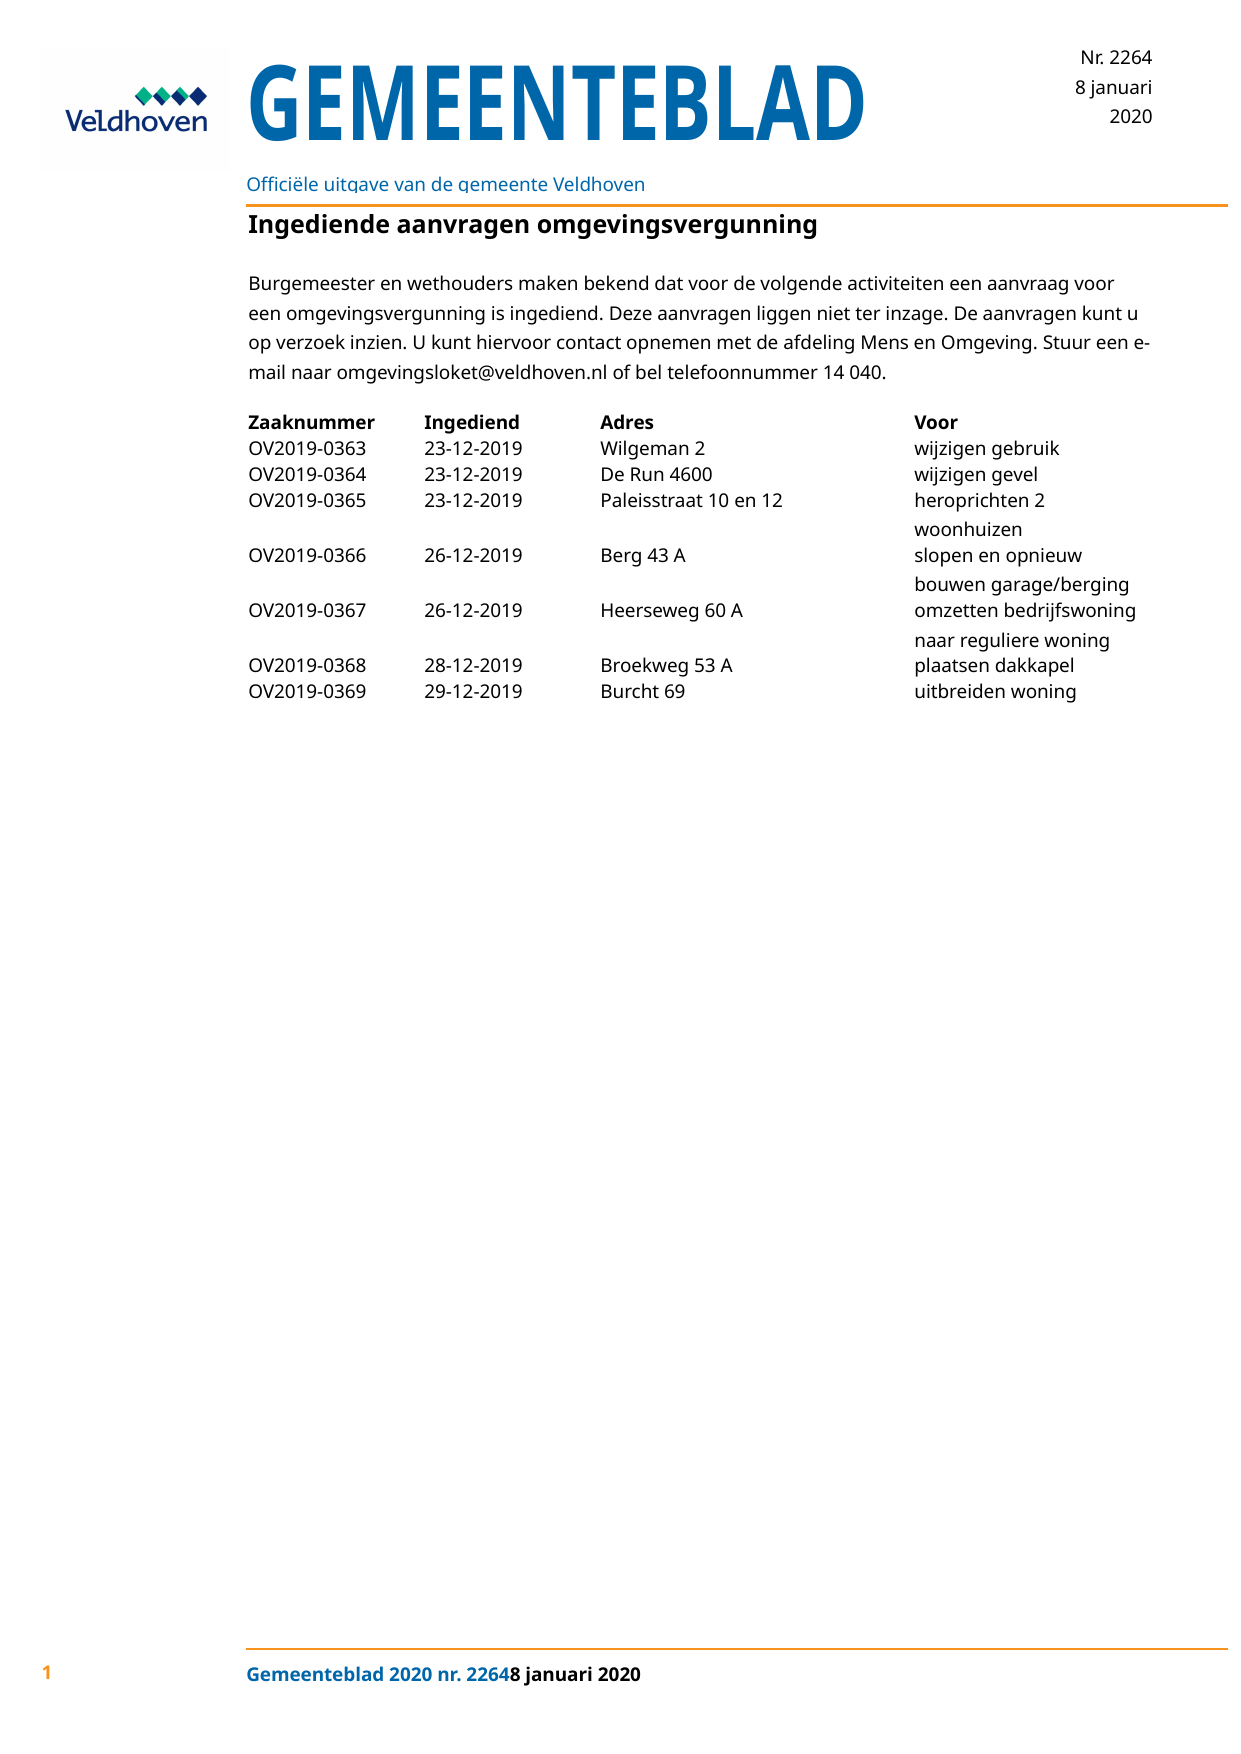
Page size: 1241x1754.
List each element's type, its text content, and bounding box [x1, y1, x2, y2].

table_cell heroprichten 2 woonhuizen [914, 487, 1152, 542]
text Burgemeester en wethouders maken bekend dat voor de volgende activiteiten een aanvraag voor een omgevingsvergunning is ingediend. Deze aanvragen liggen niet ter inzage. De aanvragen kunt u op verzoek inzien. U kunt hiervoor contact opnemen met de afdeling Mens en Omgeving. Stuur een e-mail naar omgevingsloket@veldhoven.nl of bel telefoonnummer 14 040. [248, 270, 1152, 385]
table_cell uitbreiden woning [914, 679, 1152, 704]
table_cell Wilgeman 2 [600, 435, 914, 461]
table_cell OV2019-0364 [248, 461, 424, 487]
table_cell omzetten bedrijfswoning naar reguliere woning [914, 598, 1152, 653]
table_cell 23-12-2019 [424, 461, 600, 487]
table_header Adres [600, 410, 914, 435]
table_cell 26-12-2019 [424, 542, 600, 597]
table_cell OV2019-0369 [248, 679, 424, 704]
table_cell Berg 43 A [600, 542, 914, 597]
table_header Ingediend [424, 410, 600, 435]
table_cell OV2019-0366 [248, 542, 424, 597]
table_cell plaatsen dakkapel [914, 653, 1152, 678]
picture [41, 47, 231, 172]
table_cell OV2019-0367 [248, 598, 424, 653]
table_cell wijzigen gebruik [914, 435, 1152, 461]
table_cell Broekweg 53 A [600, 653, 914, 678]
table_cell 29-12-2019 [424, 679, 600, 704]
table_cell 28-12-2019 [424, 653, 600, 678]
table_cell wijzigen gevel [914, 461, 1152, 487]
table_cell 26-12-2019 [424, 598, 600, 653]
table_cell 23-12-2019 [424, 435, 600, 461]
table_cell 23-12-2019 [424, 487, 600, 542]
table_header Zaaknummer [248, 410, 424, 435]
table_cell slopen en opnieuw bouwen garage/berging [914, 542, 1152, 597]
table_cell OV2019-0365 [248, 487, 424, 542]
table_cell Heerseweg 60 A [600, 598, 914, 653]
table_cell OV2019-0363 [248, 435, 424, 461]
table_cell OV2019-0368 [248, 653, 424, 678]
table_cell Burcht 69 [600, 679, 914, 704]
table_cell Paleisstraat 10 en 12 [600, 487, 914, 542]
table_cell De Run 4600 [600, 461, 914, 487]
table_header Voor [914, 410, 1152, 435]
text Ingediende aanvragen omgevingsvergunning [248, 207, 1152, 241]
